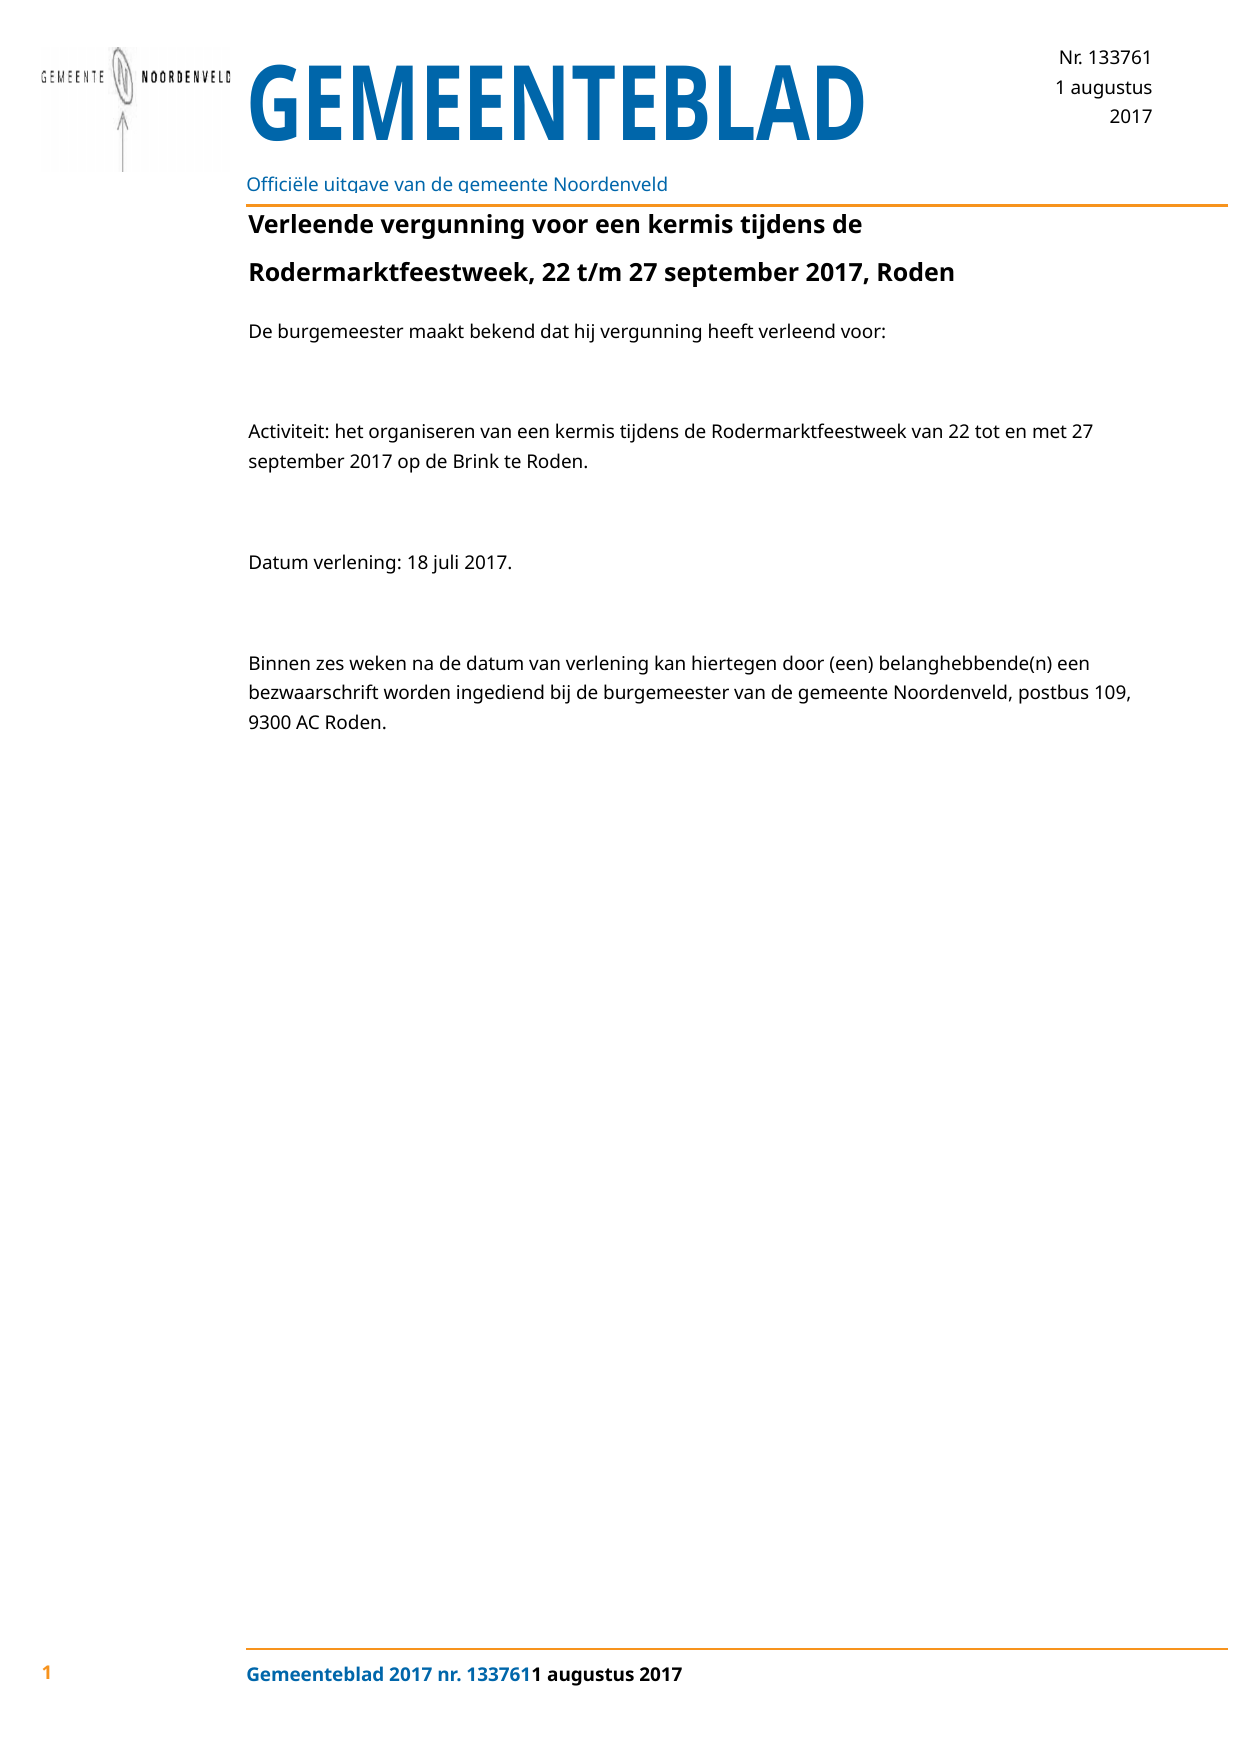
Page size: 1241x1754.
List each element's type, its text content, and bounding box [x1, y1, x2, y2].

text Verleende vergunning voor een kermis tijdens de Rodermarktfeestweek, 22 t/m 27 september 2017, Roden [248, 207, 1152, 288]
text Datum verlening: 18 juli 2017. [248, 549, 1152, 575]
text De burgemeester maakt bekend dat hij vergunning heeft verleend voor: [248, 318, 1152, 344]
picture [41, 47, 231, 172]
text Binnen zes weken na de datum van verlening kan hiertegen door (een) belanghebbende(n) een bezwaarschrift worden ingediend bij de burgemeester van de gemeente Noordenveld, postbus 109, 9300 AC Roden. [248, 650, 1152, 735]
text Activiteit: het organiseren van een kermis tijdens de Rodermarktfeestweek van 22 tot en met 27 september 2017 op de Brink te Roden. [248, 419, 1152, 474]
